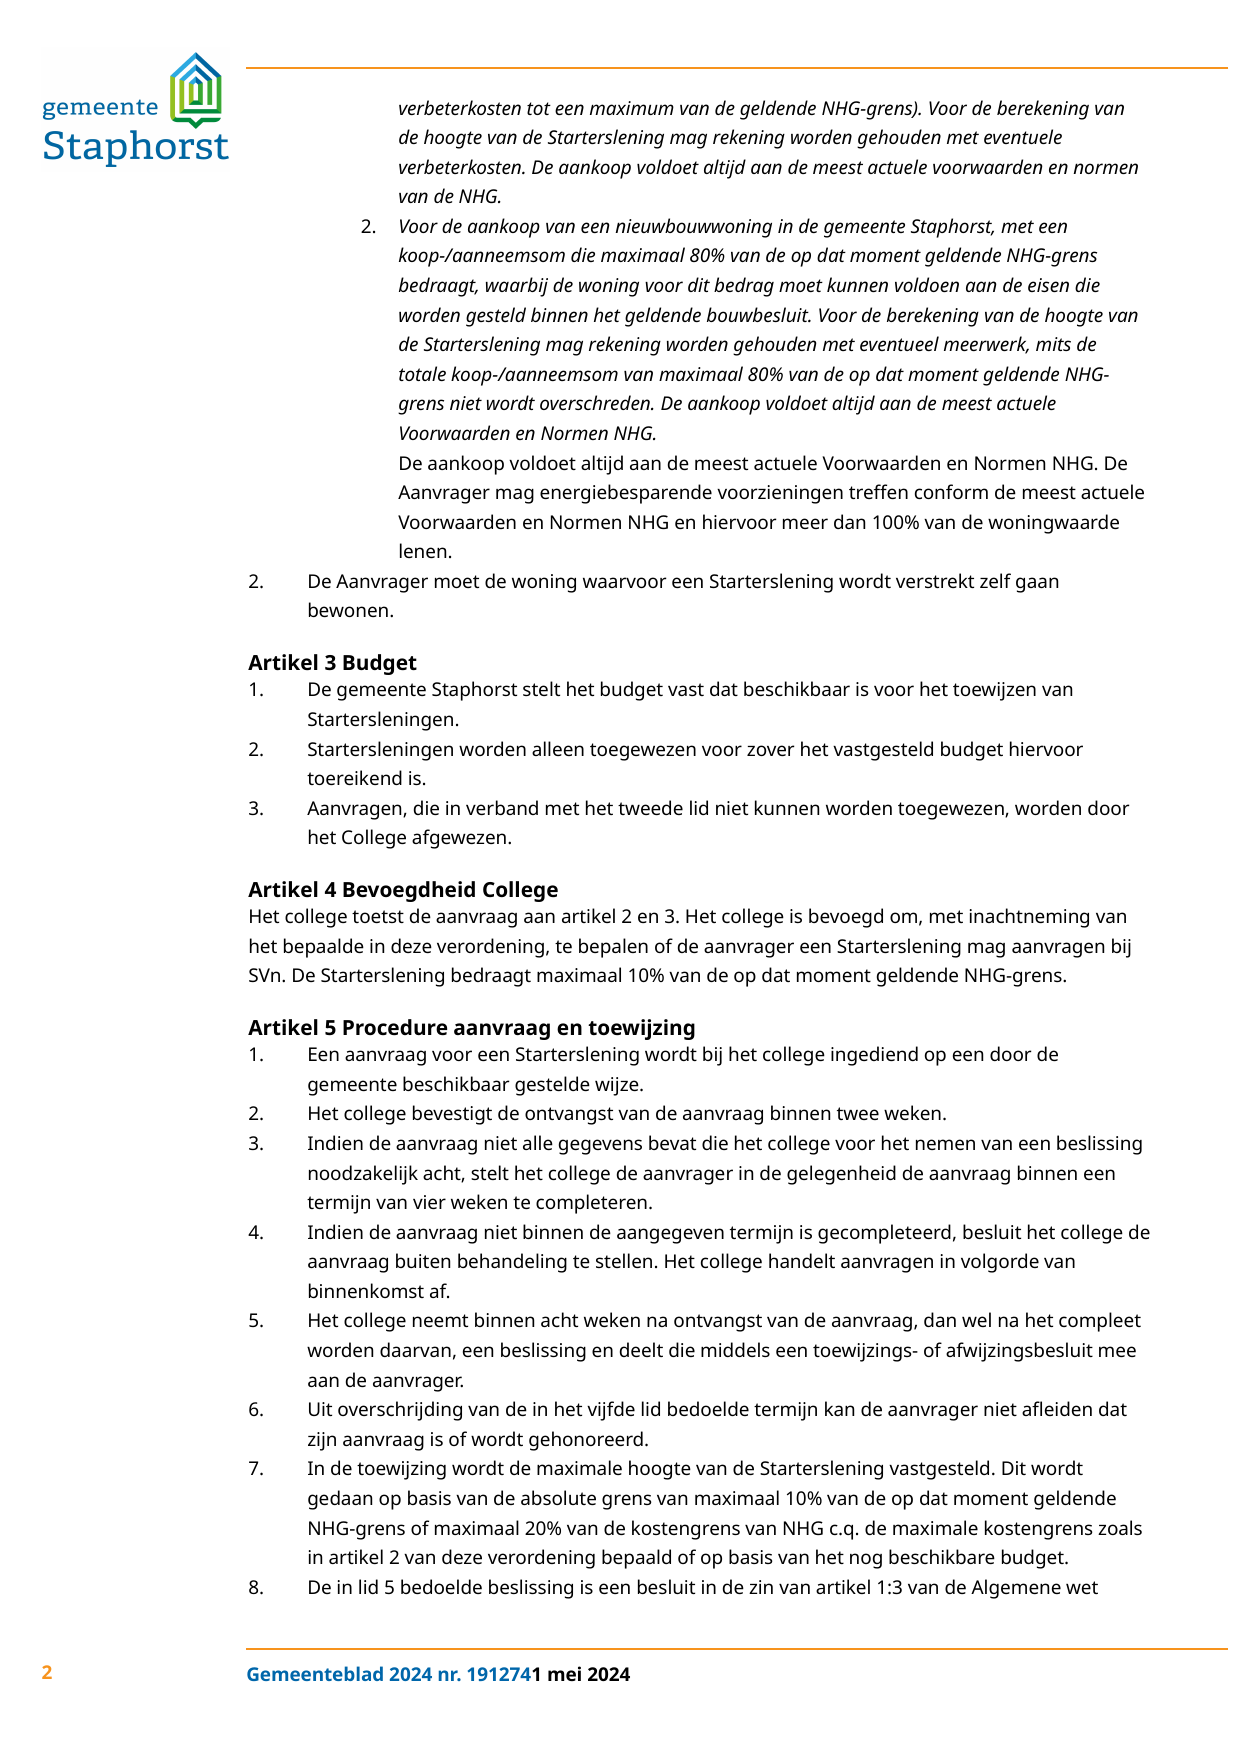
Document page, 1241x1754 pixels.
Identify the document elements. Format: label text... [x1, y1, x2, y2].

text Het college toetst de aanvraag aan artikel 2 en 3. Het college is bevoegd om, met inachtneming van het bepaalde in deze verordening, te bepalen of de aanvrager een Starterslening mag aanvragen bij SVn. De Starterslening bedraagt maximaal 10% van de op dat moment geldende NHG-grens. [248, 903, 1152, 988]
list Startersleningen worden alleen toegewezen voor zover het vastgesteld budget hiervoor toereikend is. [248, 736, 1152, 791]
list Het college bevestigt de ontvangst van de aanvraag binnen twee weken. [248, 1101, 1152, 1126]
list De Aanvrager moet de woning waarvoor een Starterslening wordt verstrekt zelf gaan bewonen. [248, 568, 1152, 623]
list Aanvragen, die in verband met het tweede lid niet kunnen worden toegewezen, worden door het College afgewezen. [248, 795, 1152, 850]
list Voor de aankoop van een nieuwbouwwoning in de gemeente Staphorst, met een koop-/aanneemsom die maximaal 80% van de op dat moment geldende NHG-grens bedraagt, waarbij de woning voor dit bedrag moet kunnen voldoen aan de eisen die worden gesteld binnen het geldende bouwbesluit. Voor de berekening van de hoogte van de Starterslening mag rekening worden gehouden met eventueel meerwerk, mits de totale koop-/aanneemsom van maximaal 80% van de op dat moment geldende NHG-grens niet wordt overschreden. De aankoop voldoet altijd aan de meest actuele Voorwaarden en Normen NHG. [361, 213, 1152, 446]
list Indien de aanvraag niet alle gegevens bevat die het college voor het nemen van een beslissing noodzakelijk acht, stelt het college de aanvrager in de gelegenheid de aanvraag binnen een termijn van vier weken te completeren. [248, 1130, 1152, 1215]
text Artikel 4 Bevoegdheid College [248, 875, 1152, 903]
list De gemeente Staphorst stelt het budget vast dat beschikbaar is voor het toewijzen van Startersleningen. [248, 677, 1152, 732]
picture [41, 47, 231, 172]
list De in lid 5 bedoelde beslissing is een besluit in de zin van artikel 1:3 van de Algemene wet [248, 1574, 1152, 1599]
text Artikel 3 Budget [248, 648, 1152, 677]
list Een aanvraag voor een Starterslening wordt bij het college ingediend op een door de gemeente beschikbaar gestelde wijze. [248, 1041, 1152, 1097]
list verbeterkosten tot een maximum van de geldende NHG-grens). Voor de berekening van de hoogte van de Starterslening mag rekening worden gehouden met eventuele verbeterkosten. De aankoop voldoet altijd aan de meest actuele voorwaarden en normen van de NHG. [361, 95, 1152, 209]
list Indien de aanvraag niet binnen de aangegeven termijn is gecompleteerd, besluit het college de aanvraag buiten behandeling te stellen. Het college handelt aanvragen in volgorde van binnenkomst af. [248, 1219, 1152, 1304]
list De aankoop voldoet altijd aan de meest actuele Voorwaarden en Normen NHG. De Aanvrager mag energiebesparende voorzieningen treffen conform de meest actuele Voorwaarden en Normen NHG en hiervoor meer dan 100% van de woningwaarde lenen. [361, 450, 1152, 564]
list Uit overschrijding van de in het vijfde lid bedoelde termijn kan de aanvrager niet afleiden dat zijn aanvraag is of wordt gehonoreerd. [248, 1396, 1152, 1452]
list Het college neemt binnen acht weken na ontvangst van de aanvraag, dan wel na het compleet worden daarvan, een beslissing en deelt die middels een toewijzings- of afwijzingsbesluit mee aan de aanvrager. [248, 1308, 1152, 1392]
list In de toewijzing wordt de maximale hoogte van de Starterslening vastgesteld. Dit wordt gedaan op basis van de absolute grens van maximaal 10% van de op dat moment geldende NHG-grens of maximaal 20% van de kostengrens van NHG c.q. de maximale kostengrens zoals in artikel 2 van deze verordening bepaald of op basis van het nog beschikbare budget. [248, 1456, 1152, 1570]
text Artikel 5 Procedure aanvraag en toewijzing [248, 1013, 1152, 1041]
